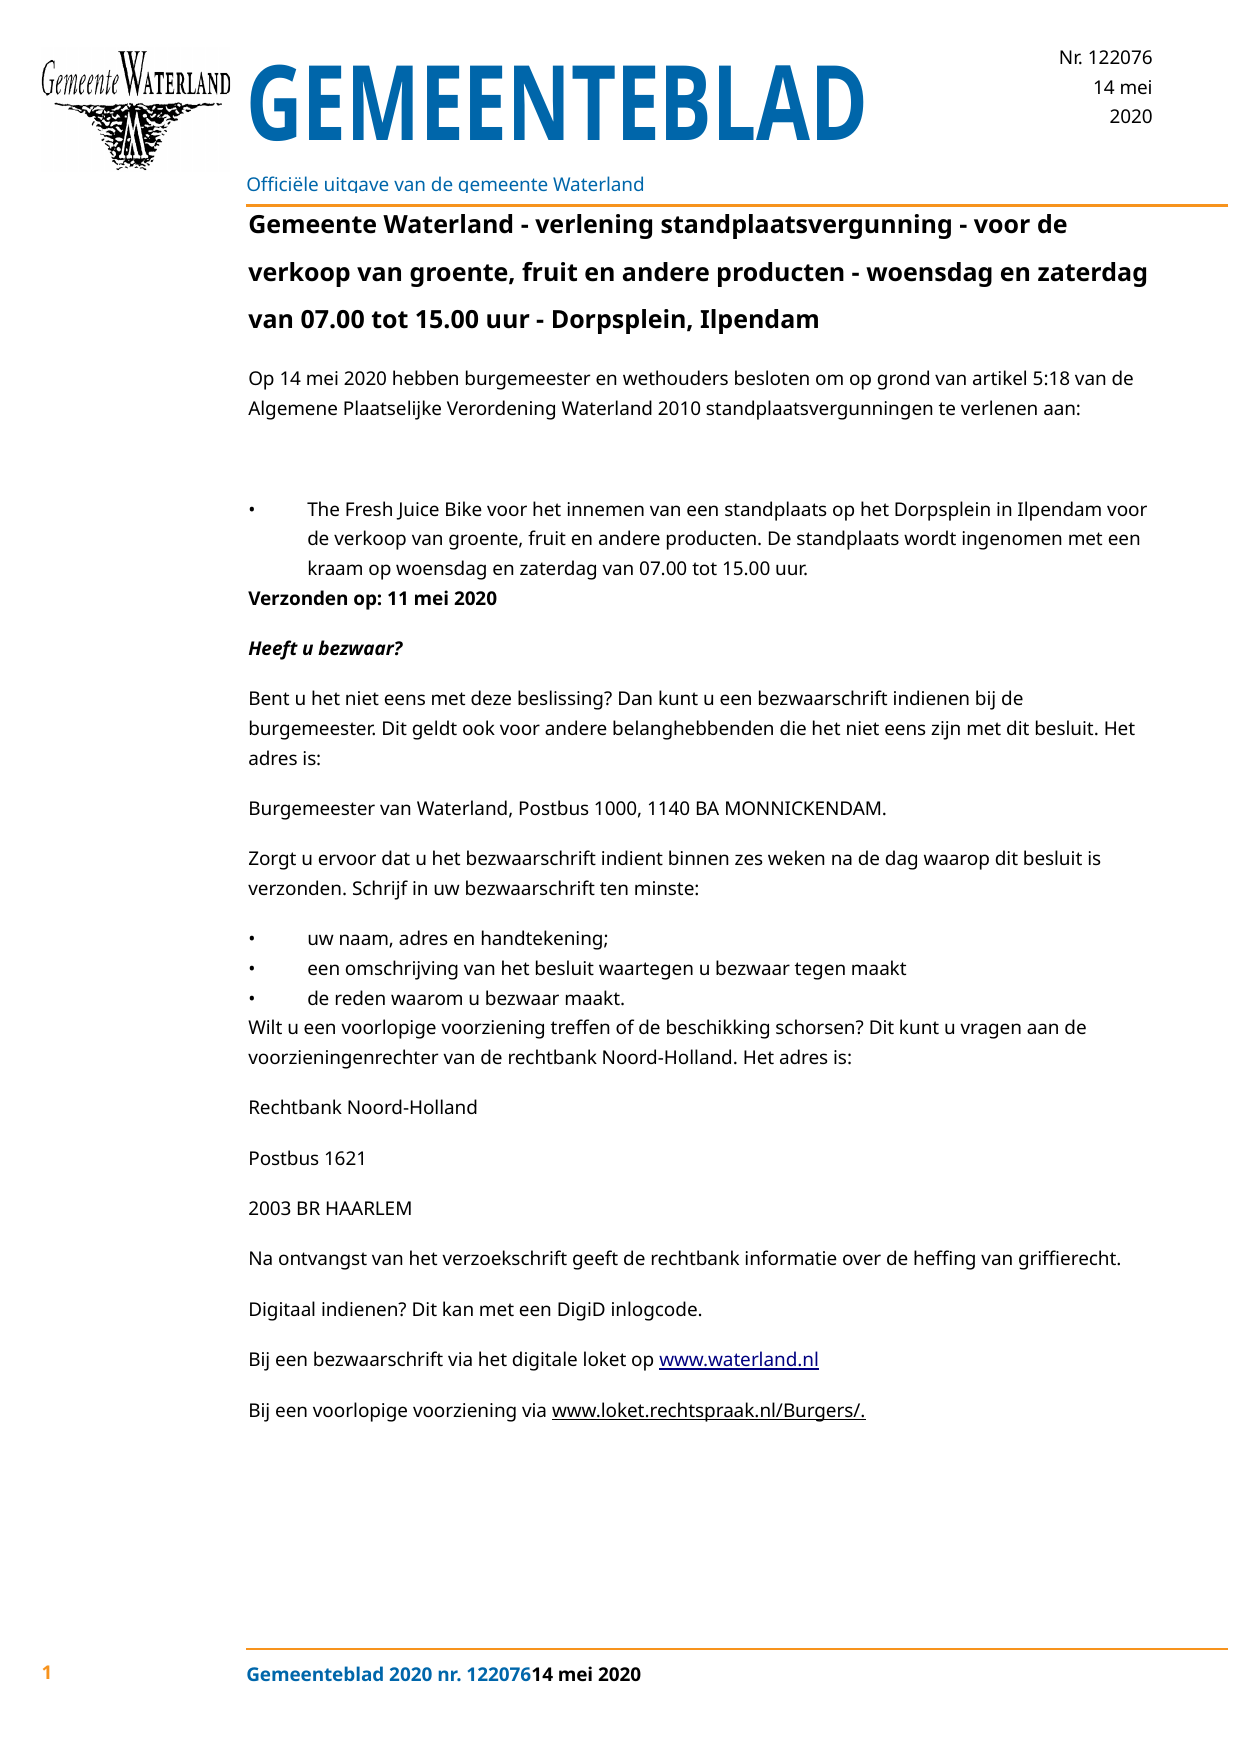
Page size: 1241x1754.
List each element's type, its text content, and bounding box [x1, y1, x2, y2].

list uw naam, adres en handtekening; [248, 926, 1152, 951]
picture [41, 47, 231, 172]
list een omschrijving van het besluit waartegen u bezwaar tegen maakt [248, 955, 1152, 981]
text Na ontvangst van het verzoekschrift geeft de rechtbank informatie over de heffing van griffierecht. [248, 1246, 1152, 1271]
text 2003 BR HAARLEM [248, 1195, 1152, 1221]
text Wilt u een voorlopige voorziening treffen of de beschikking schorsen? Dit kunt u vragen aan de voorzieningenrechter van de rechtbank Noord-Holland. Het adres is: [248, 1014, 1152, 1069]
text Bent u het niet eens met deze beslissing? Dan kunt u een bezwaarschrift indienen bij de burgemeester. Dit geldt ook voor andere belanghebbenden die het niet eens zijn met dit besluit. Het adres is: [248, 686, 1152, 770]
text Heeft u bezwaar? [248, 635, 1152, 661]
text Gemeente Waterland - verlening standplaatsvergunning - voor de verkoop van groente, fruit en andere producten - woensdag en zaterdag van 07.00 tot 15.00 uur - Dorpsplein, Ilpendam [248, 207, 1152, 336]
list The Fresh Juice Bike voor het innemen van een standplaats op het Dorpsplein in Ilpendam voor de verkoop van groente, fruit en andere producten. De standplaats wordt ingenomen met een kraam op woensdag en zaterdag van 07.00 tot 15.00 uur. [248, 496, 1152, 581]
text Postbus 1621 [248, 1145, 1152, 1170]
text Burgemeester van Waterland, Postbus 1000, 1140 BA MONNICKENDAM. [248, 795, 1152, 821]
list de reden waarom u bezwaar maakt. [248, 985, 1152, 1010]
text Op 14 mei 2020 hebben burgemeester en wethouders besloten om op grond van artikel 5:18 van de Algemene Plaatselijke Verordening Waterland 2010 standplaatsvergunningen te verlenen aan: [248, 366, 1152, 421]
text Zorgt u ervoor dat u het bezwaarschrift indient binnen zes weken na de dag waarop dit besluit is verzonden. Schrijf in uw bezwaarschrift ten minste: [248, 846, 1152, 901]
text Bij een bezwaarschrift via het digitale loket op www.waterland.nl [248, 1346, 1152, 1372]
text Verzonden op: 11 mei 2020 [248, 585, 1152, 610]
text Bij een voorlopige voorziening via www.loket.rechtspraak.nl/Burgers/. [248, 1397, 1152, 1422]
text Rechtbank Noord-Holland [248, 1094, 1152, 1120]
text Digitaal indienen? Dit kan met een DigiD inlogcode. [248, 1296, 1152, 1322]
